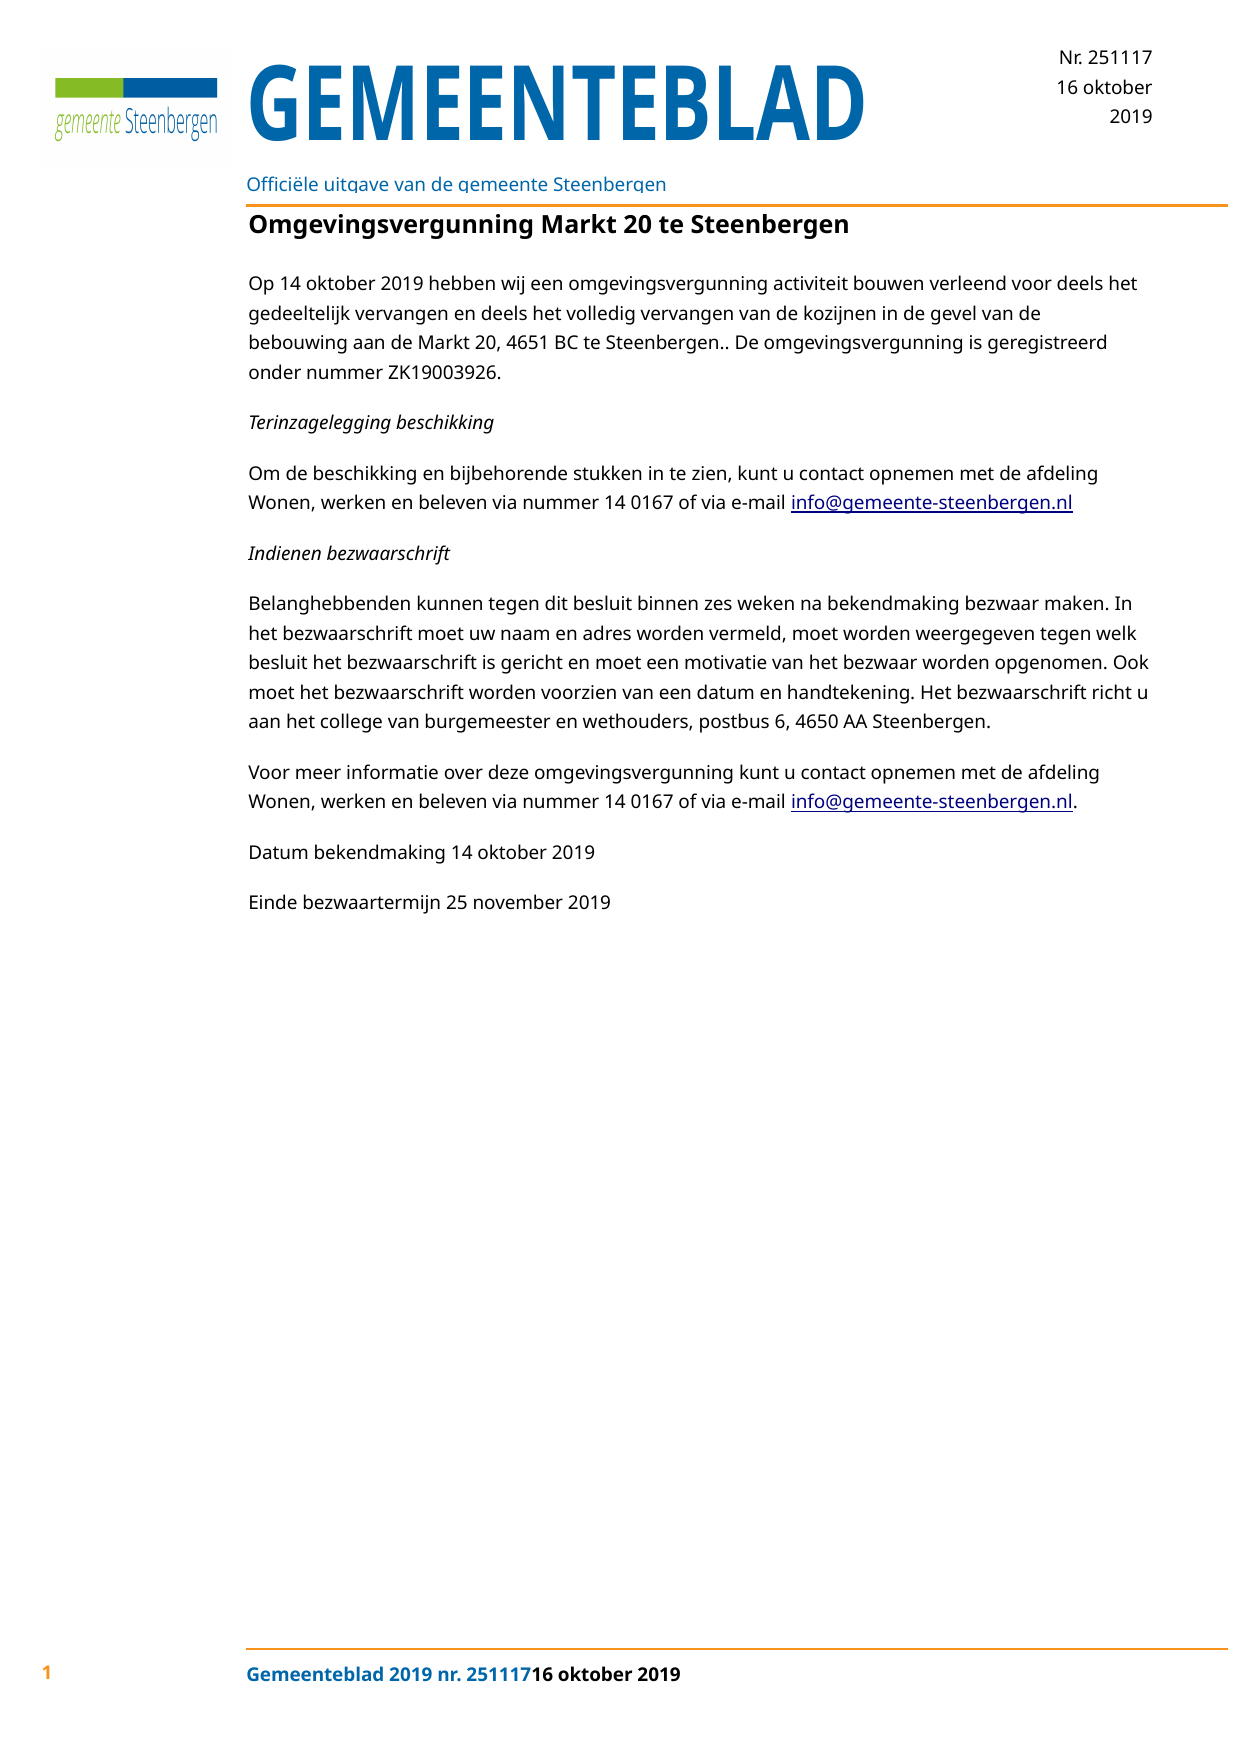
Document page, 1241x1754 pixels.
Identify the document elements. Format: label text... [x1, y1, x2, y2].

text Belanghebbenden kunnen tegen dit besluit binnen zes weken na bekendmaking bezwaar maken. In het bezwaarschrift moet uw naam en adres worden vermeld, moet worden weergegeven tegen welk besluit het bezwaarschrift is gericht en moet een motivatie van het bezwaar worden opgenomen. Ook moet het bezwaarschrift worden voorzien van een datum en handtekening. Het bezwaarschrift richt u aan het college van burgemeester en wethouders, postbus 6, 4650 AA Steenbergen. [248, 590, 1152, 734]
text Om de beschikking en bijbehorende stukken in te zien, kunt u contact opnemen met de afdeling Wonen, werken en beleven via nummer 14 0167 of via e-mail info@gemeente-steenbergen.nl [248, 460, 1152, 515]
text Omgevingsvergunning Markt 20 te Steenbergen [248, 207, 1152, 241]
text Datum bekendmaking 14 oktober 2019 [248, 839, 1152, 865]
text Indienen bezwaarschrift [248, 540, 1152, 566]
text Terinzagelegging beschikking [248, 409, 1152, 435]
text Einde bezwaartermijn 25 november 2019 [248, 889, 1152, 915]
picture [41, 47, 231, 172]
text Op 14 oktober 2019 hebben wij een omgevingsvergunning activiteit bouwen verleend voor deels het gedeeltelijk vervangen en deels het volledig vervangen van de kozijnen in de gevel van de bebouwing aan de Markt 20, 4651 BC te Steenbergen.. De omgevingsvergunning is geregistreerd onder nummer ZK19003926. [248, 270, 1152, 385]
text Voor meer informatie over deze omgevingsvergunning kunt u contact opnemen met de afdeling Wonen, werken en beleven via nummer 14 0167 of via e-mail info@gemeente-steenbergen.nl. [248, 759, 1152, 814]
